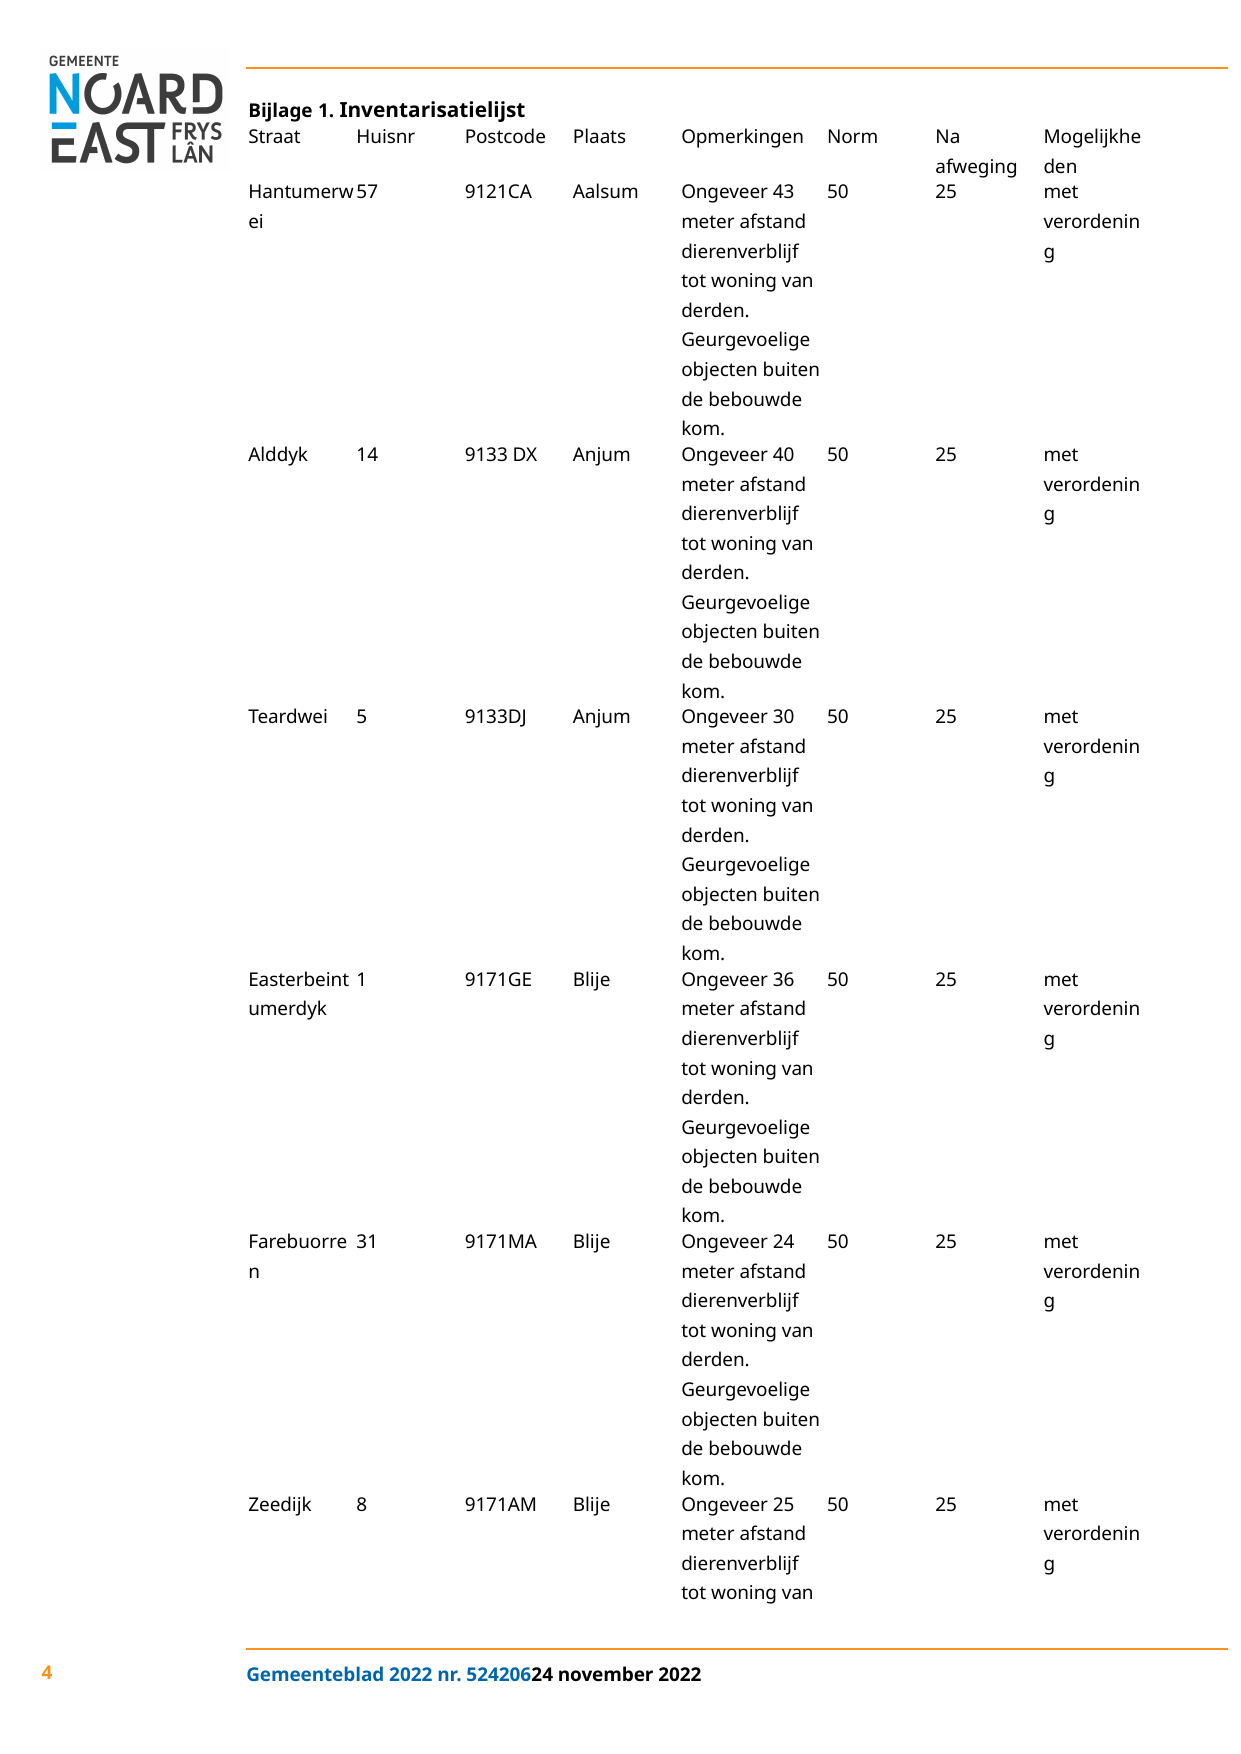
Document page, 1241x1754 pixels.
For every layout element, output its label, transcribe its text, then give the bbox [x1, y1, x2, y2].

table_cell 1 [356, 966, 464, 1228]
table_header Mogelijkheden [1043, 124, 1152, 179]
picture [41, 47, 231, 172]
table_header Straat [248, 124, 356, 179]
table_header Huisnr [356, 124, 464, 179]
table_cell 8 [356, 1491, 464, 1605]
table_header Postcode [465, 124, 573, 179]
table_cell met verordening [1043, 704, 1152, 966]
table_cell 25 [935, 966, 1043, 1228]
table_cell 57 [356, 179, 464, 441]
table_header Opmerkingen [681, 124, 827, 179]
table_cell Ongeveer 36 meter afstand dierenverblijf tot woning van derden. Geurgevoelige objecten buiten de bebouwde kom. [681, 966, 827, 1228]
table_cell Zeedijk [248, 1491, 356, 1605]
table_cell 9171AM [465, 1491, 573, 1605]
table_cell Blije [573, 966, 681, 1228]
table_cell 25 [935, 1491, 1043, 1605]
table_cell met verordening [1043, 441, 1152, 703]
table_cell Ongeveer 40 meter afstand dierenverblijf tot woning van derden. Geurgevoelige objecten buiten de bebouwde kom. [681, 441, 827, 703]
table_cell 50 [827, 966, 935, 1228]
table_cell Ongeveer 24 meter afstand dierenverblijf tot woning van derden. Geurgevoelige objecten buiten de bebouwde kom. [681, 1228, 827, 1491]
table_cell 25 [935, 441, 1043, 703]
table_cell 9171GE [465, 966, 573, 1228]
table_cell Aalsum [573, 179, 681, 441]
table_cell Alddyk [248, 441, 356, 703]
table_cell Farebuorren [248, 1228, 356, 1491]
table_cell met verordening [1043, 179, 1152, 441]
table_cell 50 [827, 179, 935, 441]
table_cell 14 [356, 441, 464, 703]
table_cell 25 [935, 179, 1043, 441]
table_cell 9133 DX [465, 441, 573, 703]
table_cell 9133DJ [465, 704, 573, 966]
text Bijlage 1. Inventarisatielijst [248, 95, 1152, 123]
table_cell Blije [573, 1228, 681, 1491]
table_cell 5 [356, 704, 464, 966]
table_cell Teardwei [248, 704, 356, 966]
table_cell 31 [356, 1228, 464, 1491]
table_cell Ongeveer 43 meter afstand dierenverblijf tot woning van derden. Geurgevoelige objecten buiten de bebouwde kom. [681, 179, 827, 441]
table_cell Ongeveer 30 meter afstand dierenverblijf tot woning van derden. Geurgevoelige objecten buiten de bebouwde kom. [681, 704, 827, 966]
table_cell Anjum [573, 704, 681, 966]
table_cell Blije [573, 1491, 681, 1605]
table_header Plaats [573, 124, 681, 179]
table_cell Ongeveer 25 meter afstand dierenverblijf tot woning van [681, 1491, 827, 1605]
table_cell Hantumerwei [248, 179, 356, 441]
table_cell 25 [935, 704, 1043, 966]
table_header Norm [827, 124, 935, 179]
table_cell met verordening [1043, 1228, 1152, 1491]
table_header Na afweging [935, 124, 1043, 179]
table_cell 50 [827, 1228, 935, 1491]
table_cell 50 [827, 441, 935, 703]
table_cell Easterbeintumerdyk [248, 966, 356, 1228]
table_cell 50 [827, 704, 935, 966]
table_cell Anjum [573, 441, 681, 703]
table_cell 9171MA [465, 1228, 573, 1491]
table_cell 50 [827, 1491, 935, 1605]
table_cell 25 [935, 1228, 1043, 1491]
table_cell met verordening [1043, 966, 1152, 1228]
table_cell 9121CA [465, 179, 573, 441]
table_cell met verordening [1043, 1491, 1152, 1605]
